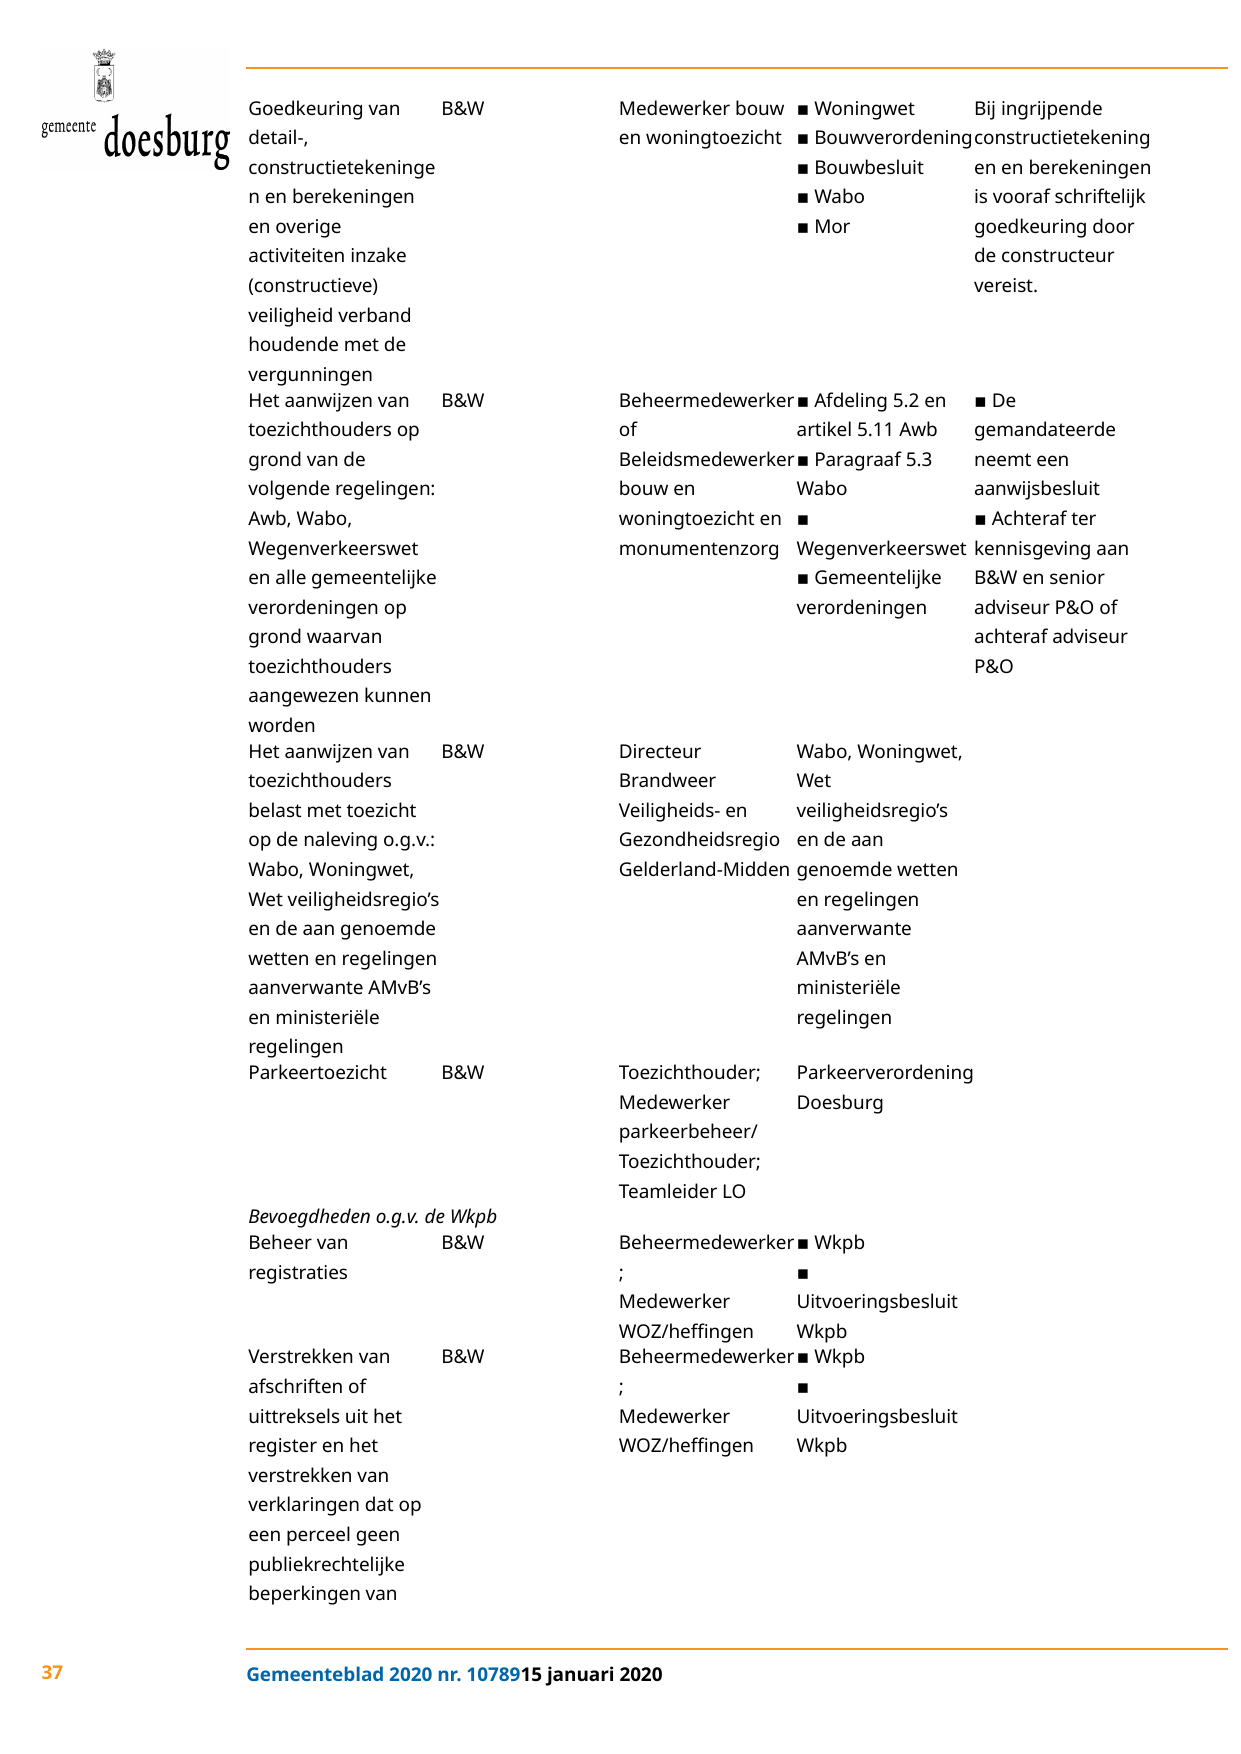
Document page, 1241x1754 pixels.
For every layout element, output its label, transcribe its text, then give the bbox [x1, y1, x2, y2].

table_cell [974, 738, 1152, 1059]
table_cell ▪ Wkpb ▪ Uitvoeringsbesluit Wkpb [796, 1229, 974, 1344]
table_cell Goedkeuring van detail-, constructietekeningen en berekeningen en overige activiteiten inzake (constructieve) veiligheid verband houdende met de vergunningen [248, 95, 441, 387]
table_cell ▪ Afdeling 5.2 en artikel 5.11 Awb ▪ Paragraaf 5.3 Wabo ▪ Wegenverkeerswet ▪ Gemeentelijke verordeningen [796, 387, 974, 738]
picture [41, 47, 231, 172]
table_cell [974, 1060, 1152, 1203]
table_cell Directeur Brandweer Veiligheids- en Gezondheidsregio Gelderland-Midden [619, 738, 796, 1059]
table_cell Het aanwijzen van toezichthouders op grond van de volgende regelingen: Awb, Wabo, Wegenverkeerswet en alle gemeentelijke verordeningen op grond waarvan toezichthouders aangewezen kunnen worden [248, 387, 441, 738]
table_cell B&W [441, 95, 619, 387]
table_cell ▪ Wkpb ▪ Uitvoeringsbesluit Wkpb [796, 1344, 974, 1606]
table_cell Verstrekken van afschriften of uittreksels uit het register en het verstrekken van verklaringen dat op een perceel geen publiekrechtelijke beperkingen van [248, 1344, 441, 1606]
table_cell ▪ De gemandateerde neemt een aanwijsbesluit ▪ Achteraf ter kennisgeving aan B&W en senior adviseur P&O of achteraf adviseur P&O [974, 387, 1152, 738]
table_cell B&W [441, 1060, 619, 1203]
table_cell Toezichthouder; Medewerker parkeerbeheer/ Toezichthouder; Teamleider LO [619, 1060, 796, 1203]
table_cell B&W [441, 387, 619, 738]
table_cell Beheermedewerker; Medewerker WOZ/heffingen [619, 1344, 796, 1606]
table_cell Bevoegdheden o.g.v. de Wkpb [248, 1204, 1152, 1229]
table_cell Beheermedewerker; Medewerker WOZ/heffingen [619, 1229, 796, 1344]
table_cell [974, 1229, 1152, 1344]
table_cell Beheermedewerker of Beleidsmedewerker bouw en woningtoezicht en monumentenzorg [619, 387, 796, 738]
table_cell ▪ Woningwet ▪ Bouwverordening ▪ Bouwbesluit ▪ Wabo ▪ Mor [796, 95, 974, 387]
table_cell B&W [441, 1229, 619, 1344]
table_cell [974, 1344, 1152, 1606]
table_cell Het aanwijzen van toezichthouders belast met toezicht op de naleving o.g.v.: Wabo, Woningwet, Wet veiligheidsregio’s en de aan genoemde wetten en regelingen aanverwante AMvB’s en ministeriële regelingen [248, 738, 441, 1059]
table_cell B&W [441, 1344, 619, 1606]
table_cell Parkeerverordening Doesburg [796, 1060, 974, 1203]
table_cell B&W [441, 738, 619, 1059]
table_cell Wabo, Woningwet, Wet veiligheidsregio’s en de aan genoemde wetten en regelingen aanverwante AMvB’s en ministeriële regelingen [796, 738, 974, 1059]
table_cell Parkeertoezicht [248, 1060, 441, 1203]
table_cell Bij ingrijpende constructietekeningen en berekeningen is vooraf schriftelijk goedkeuring door de constructeur vereist. [974, 95, 1152, 387]
table_cell Beheer van registraties [248, 1229, 441, 1344]
table_cell Medewerker bouw en woningtoezicht [619, 95, 796, 387]
